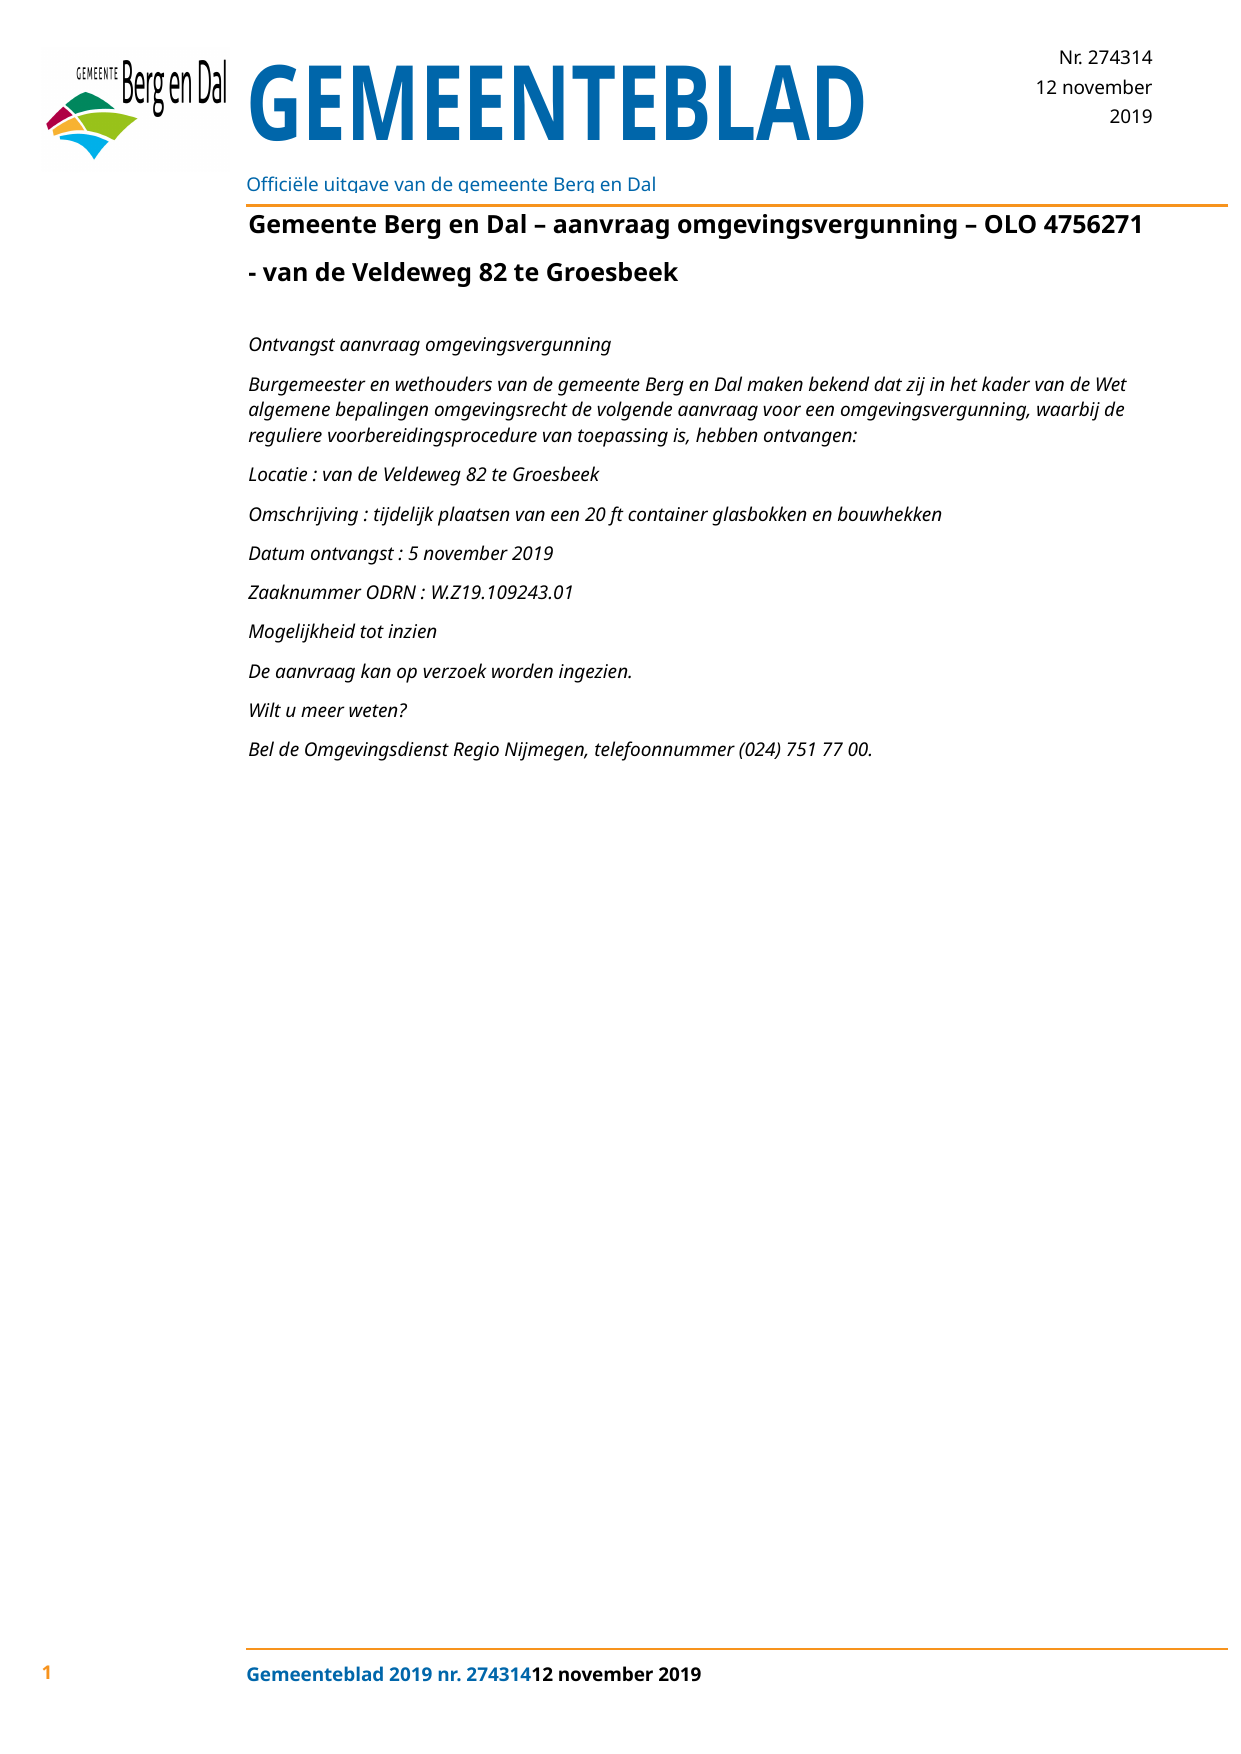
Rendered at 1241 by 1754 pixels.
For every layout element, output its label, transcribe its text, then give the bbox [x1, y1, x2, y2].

text Bel de Omgevingsdienst Regio Nijmegen, telefoonnummer (024) 751 77 00. [248, 736, 1152, 762]
text Ontvangst aanvraag omgevingsvergunning [248, 331, 1152, 357]
text Locatie : van de Veldeweg 82 te Groesbeek [248, 461, 1152, 487]
text De aanvraag kan op verzoek worden ingezien. [248, 658, 1152, 683]
text Omschrijving : tijdelijk plaatsen van een 20 ft container glasbokken en bouwhekken [248, 501, 1152, 526]
text Wilt u meer weten? [248, 697, 1152, 723]
text Zaaknummer ODRN : W.Z19.109243.01 [248, 579, 1152, 605]
text Gemeente Berg en Dal – aanvraag omgevingsvergunning – OLO 4756271 - van de Veldeweg 82 te Groesbeek [248, 207, 1152, 288]
text Datum ontvangst : 5 november 2019 [248, 540, 1152, 566]
picture [41, 47, 231, 172]
text Burgemeester en wethouders van de gemeente Berg en Dal maken bekend dat zij in het kader van de Wet algemene bepalingen omgevingsrecht de volgende aanvraag voor een omgevingsvergunning, waarbij de reguliere voorbereidingsprocedure van toepassing is, hebben ontvangen: [248, 371, 1152, 448]
text Mogelijkheid tot inzien [248, 618, 1152, 644]
